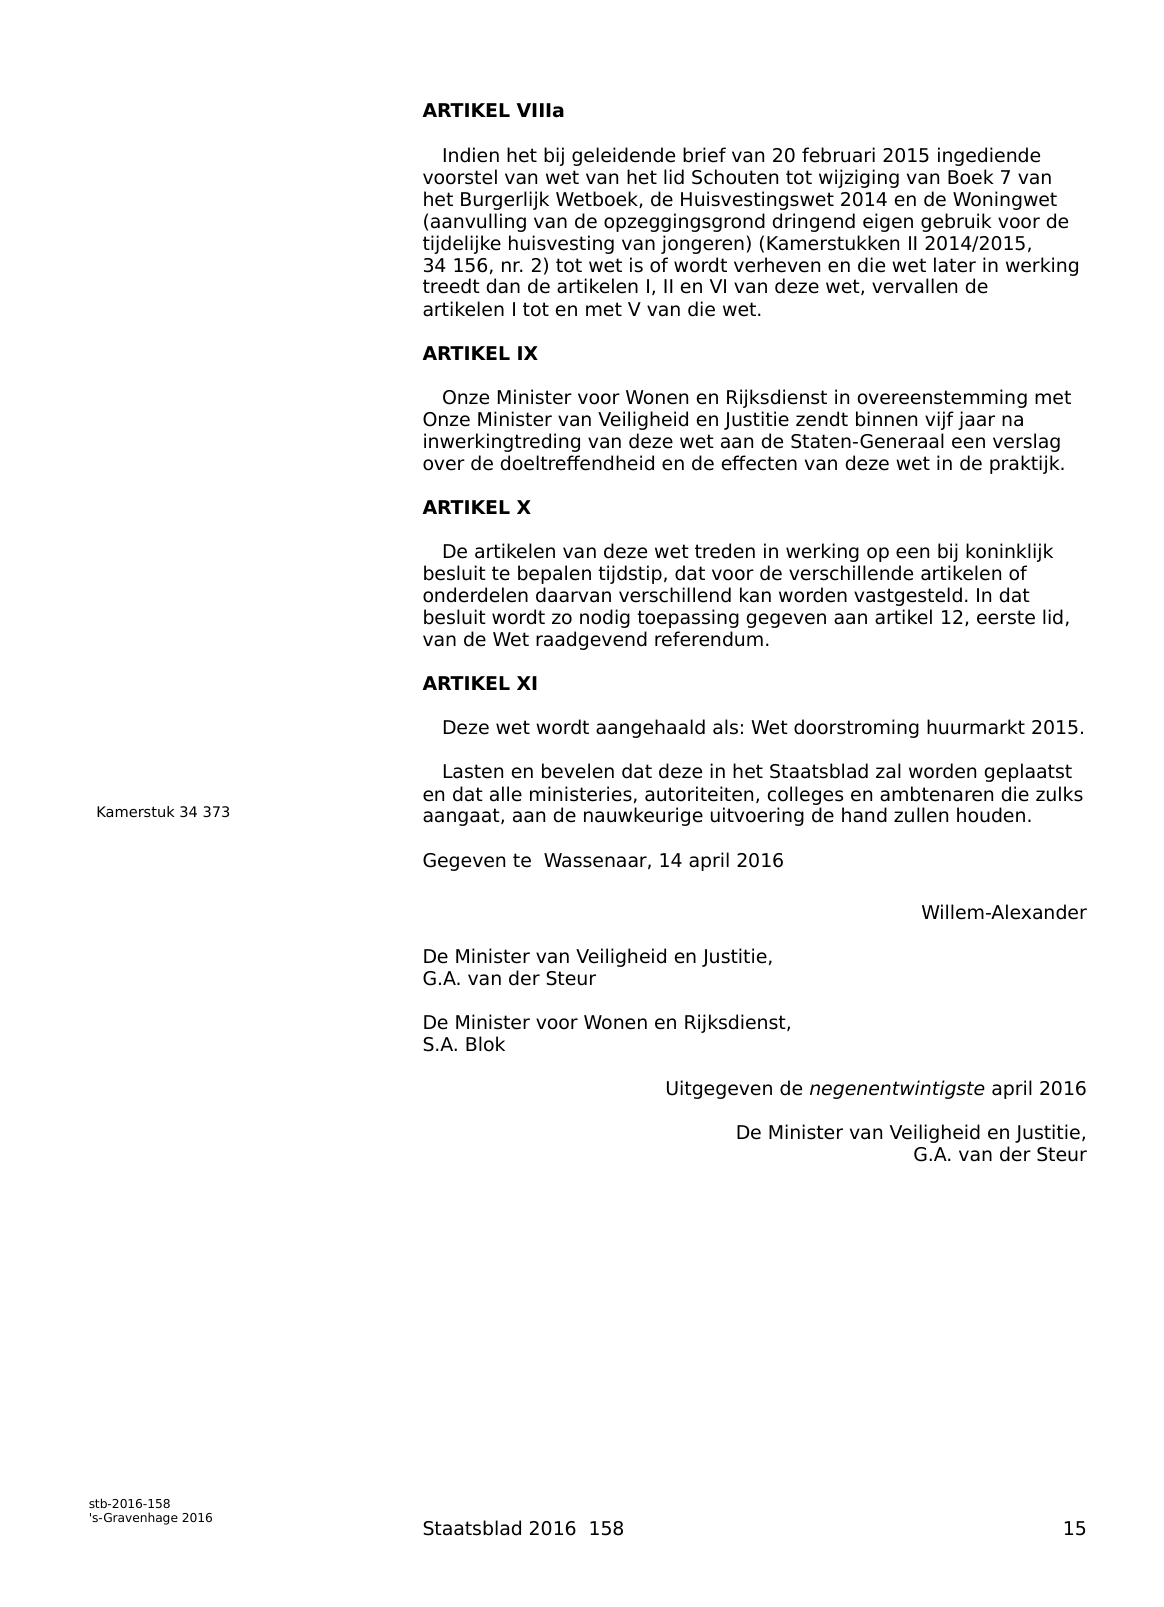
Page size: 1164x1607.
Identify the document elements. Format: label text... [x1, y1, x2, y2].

text De Minister van Veiligheid en Justitie, G.A. van der Steur [422, 946, 1087, 990]
text stb-2016-158 [88, 1497, 323, 1511]
text Kamerstuk 34 373 [77, 804, 396, 821]
text Indien het bij geleidende brief van 20 februari 2015 ingediende voorstel van wet van het lid Schouten tot wijziging van Boek 7 van het Burgerlijk Wetboek, de Huisvestingswet 2014 en de Woningwet (aanvulling van de opzeggingsgrond dringend eigen gebruik voor de tijdelijke huisvesting van jongeren) (Kamerstukken II 2014/2015, 34 156, nr. 2) tot wet is of wordt verheven en die wet later in werking treedt dan de artikelen I, II en VI van deze wet, vervallen de artikelen I tot en met V van die wet. [422, 144, 1087, 320]
text De Minister voor Wonen en Rijksdienst, S.A. Blok [422, 1012, 1087, 1056]
text 's-Gravenhage 2016 [88, 1511, 323, 1525]
text De Minister van Veiligheid en Justitie, G.A. van der Steur [422, 1122, 1087, 1166]
text Willem-Alexander [422, 902, 1087, 923]
text Deze wet wordt aangehaald als: Wet doorstroming huurmarkt 2015. [422, 717, 1087, 739]
subtitle ARTIKEL XI [422, 673, 1087, 695]
subtitle ARTIKEL VIIIa [422, 100, 1087, 122]
subtitle ARTIKEL X [422, 497, 1087, 519]
subtitle ARTIKEL IX [422, 343, 1087, 364]
text Uitgegeven de negenentwintigste april 2016 [422, 1078, 1087, 1100]
text Lasten en bevelen dat deze in het Staatsblad zal worden geplaatst en dat alle ministeries, autoriteiten, colleges en ambtenaren die zulks aangaat, aan de nauwkeurige uitvoering de hand zullen houden. [422, 761, 1087, 827]
text Onze Minister voor Wonen en Rijksdienst in overeenstemming met Onze Minister van Veiligheid en Justitie zendt binnen vijf jaar na inwerkingtreding van deze wet aan de Staten-Generaal een verslag over de doeltreffendheid en de effecten van deze wet in de praktijk. [422, 387, 1087, 475]
text Gegeven te Wassenaar, 14 april 2016 [422, 849, 1087, 872]
text De artikelen van deze wet treden in werking op een bij koninklijk besluit te bepalen tijdstip, dat voor de verschillende artikelen of onderdelen daarvan verschillend kan worden vastgesteld. In dat besluit wordt zo nodig toepassing gegeven aan artikel 12, eerste lid, van de Wet raadgevend referendum. [422, 541, 1087, 651]
